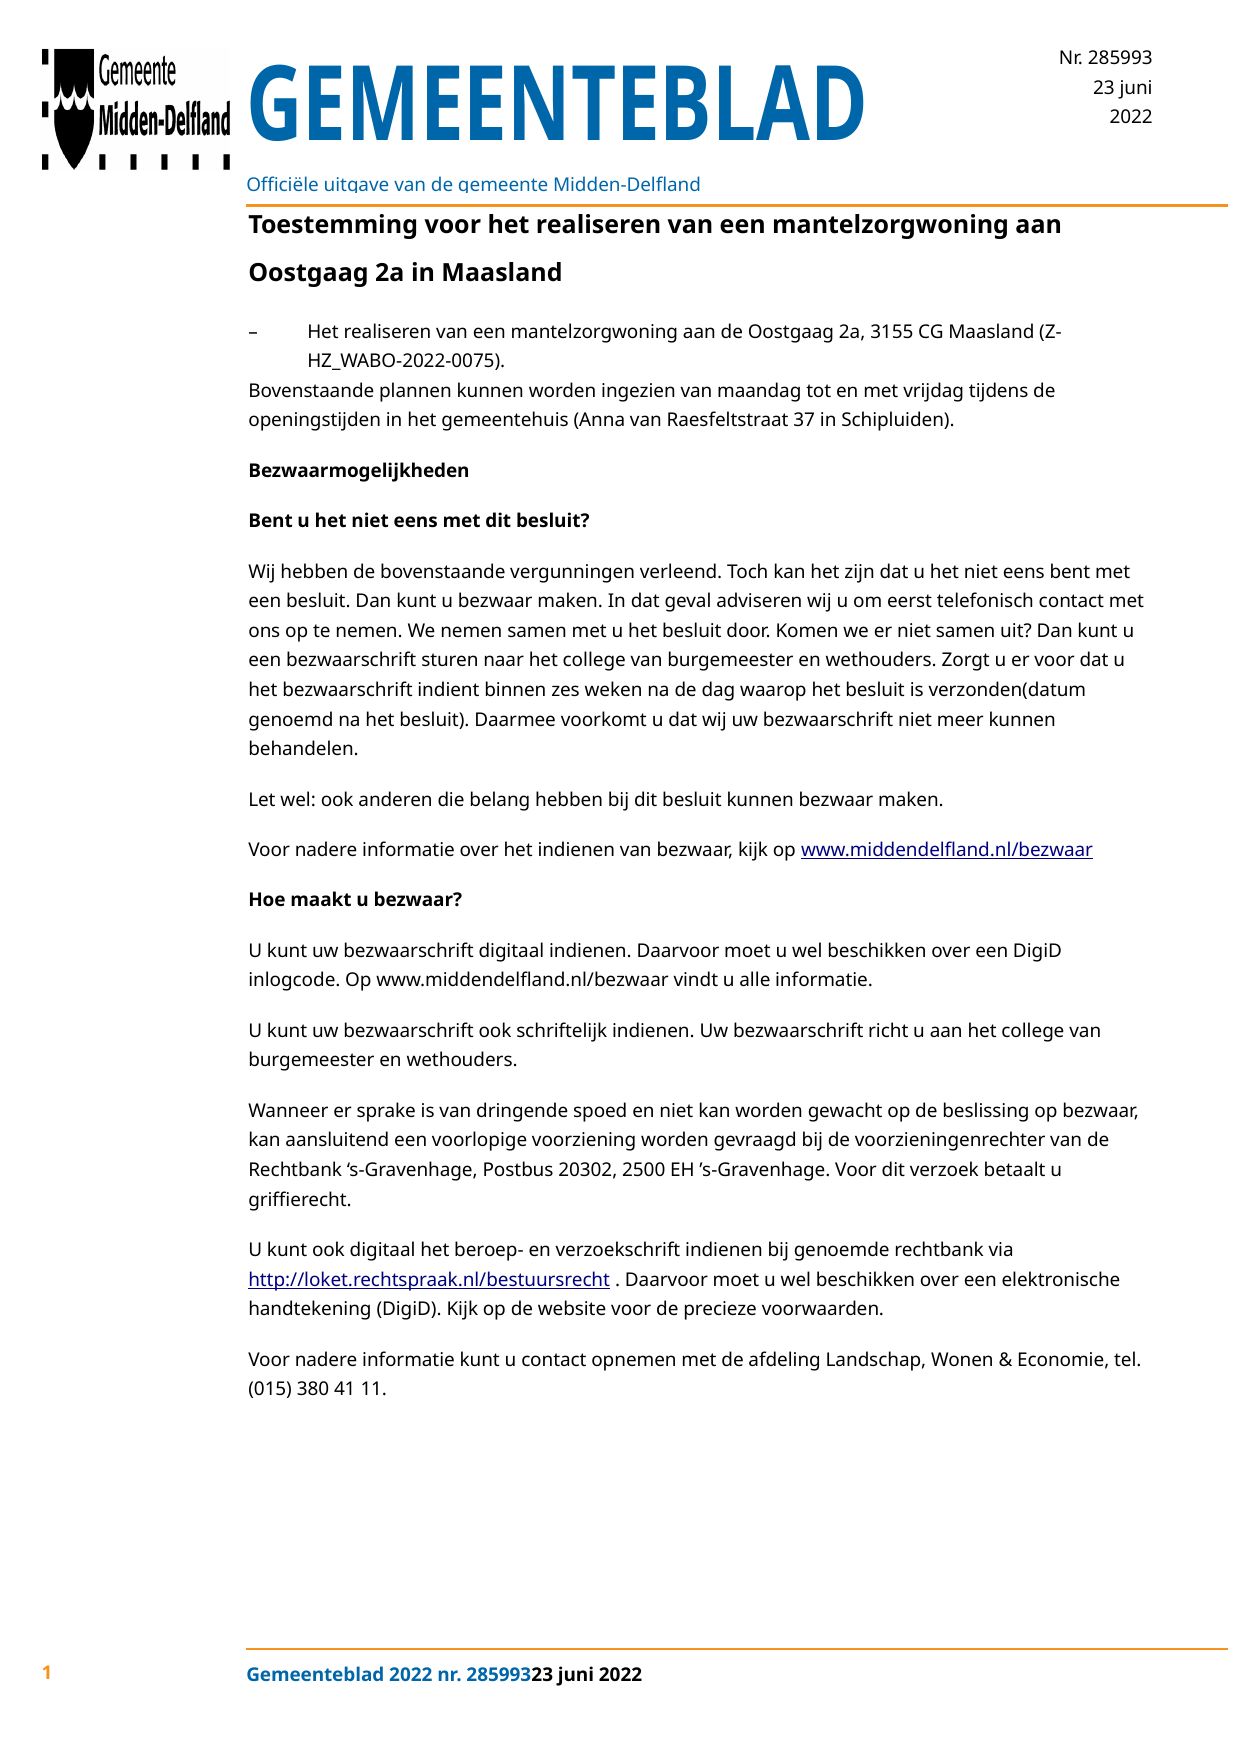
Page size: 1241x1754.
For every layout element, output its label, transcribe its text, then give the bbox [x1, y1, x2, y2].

text Bovenstaande plannen kunnen worden ingezien van maandag tot en met vrijdag tijdens de openingstijden in het gemeentehuis (Anna van Raesfeltstraat 37 in Schipluiden). [248, 377, 1152, 432]
text Toestemming voor het realiseren van een mantelzorgwoning aan Oostgaag 2a in Maasland [248, 207, 1152, 288]
text Bezwaarmogelijkheden [248, 457, 1152, 483]
text Bent u het niet eens met dit besluit? [248, 507, 1152, 533]
text Let wel: ook anderen die belang hebben bij dit besluit kunnen bezwaar maken. [248, 786, 1152, 812]
list Het realiseren van een mantelzorgwoning aan de Oostgaag 2a, 3155 CG Maasland (Z-HZ_WABO-2022-0075). [248, 318, 1152, 373]
text Wij hebben de bovenstaande vergunningen verleend. Toch kan het zijn dat u het niet eens bent met een besluit. Dan kunt u bezwaar maken. In dat geval adviseren wij u om eerst telefonisch contact met ons op te nemen. We nemen samen met u het besluit door. Komen we er niet samen uit? Dan kunt u een bezwaarschrift sturen naar het college van burgemeester en wethouders. Zorgt u er voor dat u het bezwaarschrift indient binnen zes weken na de dag waarop het besluit is verzonden(datum genoemd na het besluit). Daarmee voorkomt u dat wij uw bezwaarschrift niet meer kunnen behandelen. [248, 558, 1152, 761]
picture [41, 47, 231, 172]
text U kunt uw bezwaarschrift digitaal indienen. Daarvoor moet u wel beschikken over een DigiD inlogcode. Op www.middendelfland.nl/bezwaar vindt u alle informatie. [248, 937, 1152, 992]
text Voor nadere informatie kunt u contact opnemen met de afdeling Landschap, Wonen & Economie, tel. (015) 380 41 11. [248, 1346, 1152, 1401]
text Hoe maakt u bezwaar? [248, 887, 1152, 912]
text Voor nadere informatie over het indienen van bezwaar, kijk op www.middendelfland.nl/bezwaar [248, 836, 1152, 862]
text Wanneer er sprake is van dringende spoed en niet kan worden gewacht op de beslissing op bezwaar, kan aansluitend een voorlopige voorziening worden gevraagd bij de voorzieningenrechter van de Rechtbank ‘s-Gravenhage, Postbus 20302, 2500 EH ’s-Gravenhage. Voor dit verzoek betaalt u griffierecht. [248, 1097, 1152, 1212]
text U kunt uw bezwaarschrift ook schriftelijk indienen. Uw bezwaarschrift richt u aan het college van burgemeester en wethouders. [248, 1017, 1152, 1072]
text U kunt ook digitaal het beroep- en verzoekschrift indienen bij genoemde rechtbank via http://loket.rechtspraak.nl/bestuursrecht . Daarvoor moet u wel beschikken over een elektronische handtekening (DigiD). Kijk op de website voor de precieze voorwaarden. [248, 1236, 1152, 1321]
